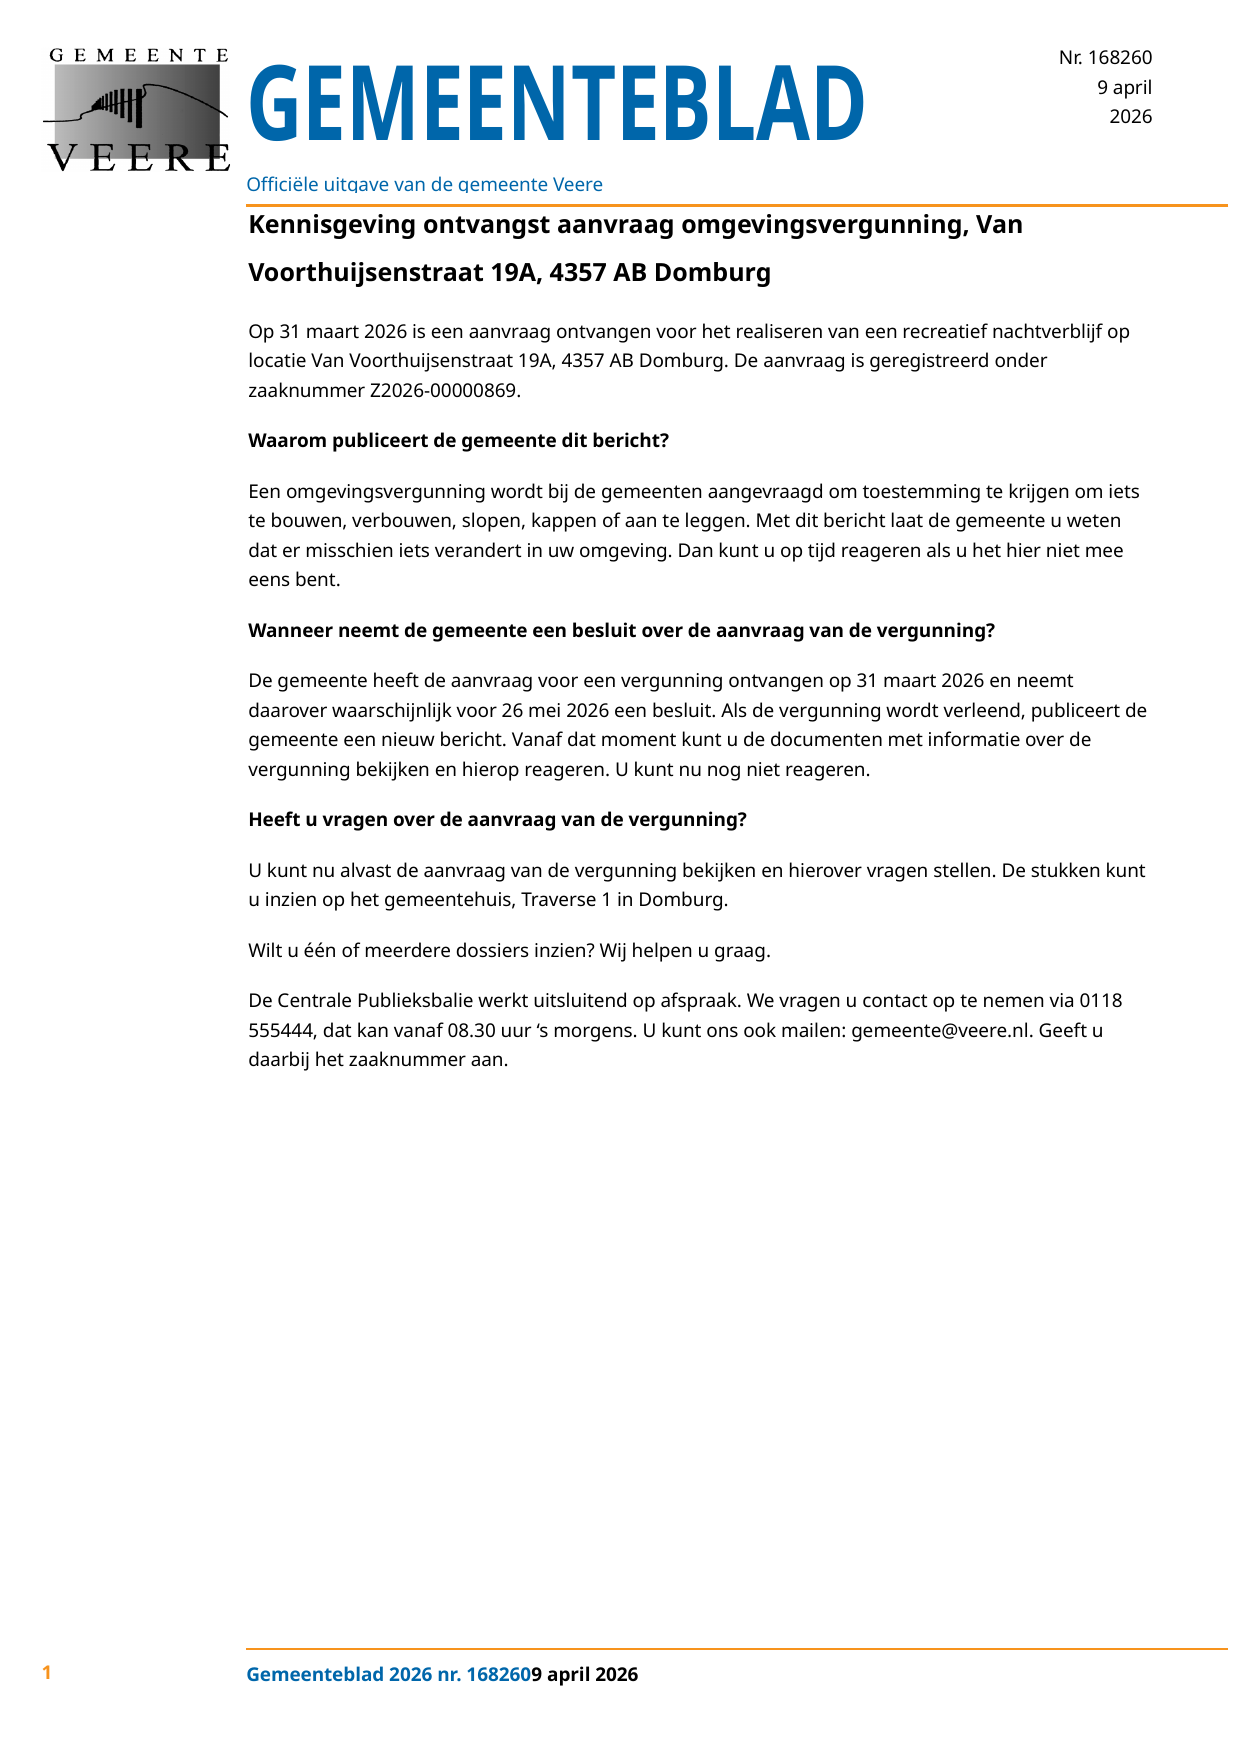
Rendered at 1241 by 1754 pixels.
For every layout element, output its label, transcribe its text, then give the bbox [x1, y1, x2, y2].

text U kunt nu alvast de aanvraag van de vergunning bekijken en hierover vragen stellen. De stukken kunt u inzien op het gemeentehuis, Traverse 1 in Domburg. [248, 857, 1152, 912]
text Heeft u vragen over de aanvraag van de vergunning? [248, 807, 1152, 832]
text Waarom publiceert de gemeente dit bericht? [248, 427, 1152, 453]
text De Centrale Publieksbalie werkt uitsluitend op afspraak. We vragen u contact op te nemen via 0118 555444, dat kan vanaf 08.30 uur ‘s morgens. U kunt ons ook mailen: gemeente@veere.nl. Geeft u daarbij het zaaknummer aan. [248, 987, 1152, 1072]
picture [41, 47, 231, 172]
text Op 31 maart 2026 is een aanvraag ontvangen voor het realiseren van een recreatief nachtverblijf op locatie Van Voorthuijsenstraat 19A, 4357 AB Domburg. De aanvraag is geregistreerd onder zaaknummer Z2026-00000869. [248, 318, 1152, 403]
text Kennisgeving ontvangst aanvraag omgevingsvergunning, Van Voorthuijsenstraat 19A, 4357 AB Domburg [248, 207, 1152, 288]
text Een omgevingsvergunning wordt bij de gemeenten aangevraagd om toestemming te krijgen om iets te bouwen, verbouwen, slopen, kappen of aan te leggen. Met dit bericht laat de gemeente u weten dat er misschien iets verandert in uw omgeving. Dan kunt u op tijd reageren als u het hier niet mee eens bent. [248, 478, 1152, 592]
text De gemeente heeft de aanvraag voor een vergunning ontvangen op 31 maart 2026 en neemt daarover waarschijnlijk voor 26 mei 2026 een besluit. Als de vergunning wordt verleend, publiceert de gemeente een nieuw bericht. Vanaf dat moment kunt u de documenten met informatie over de vergunning bekijken en hierop reageren. U kunt nu nog niet reageren. [248, 667, 1152, 782]
text Wilt u één of meerdere dossiers inzien? Wij helpen u graag. [248, 937, 1152, 963]
text Wanneer neemt de gemeente een besluit over de aanvraag van de vergunning? [248, 617, 1152, 643]
